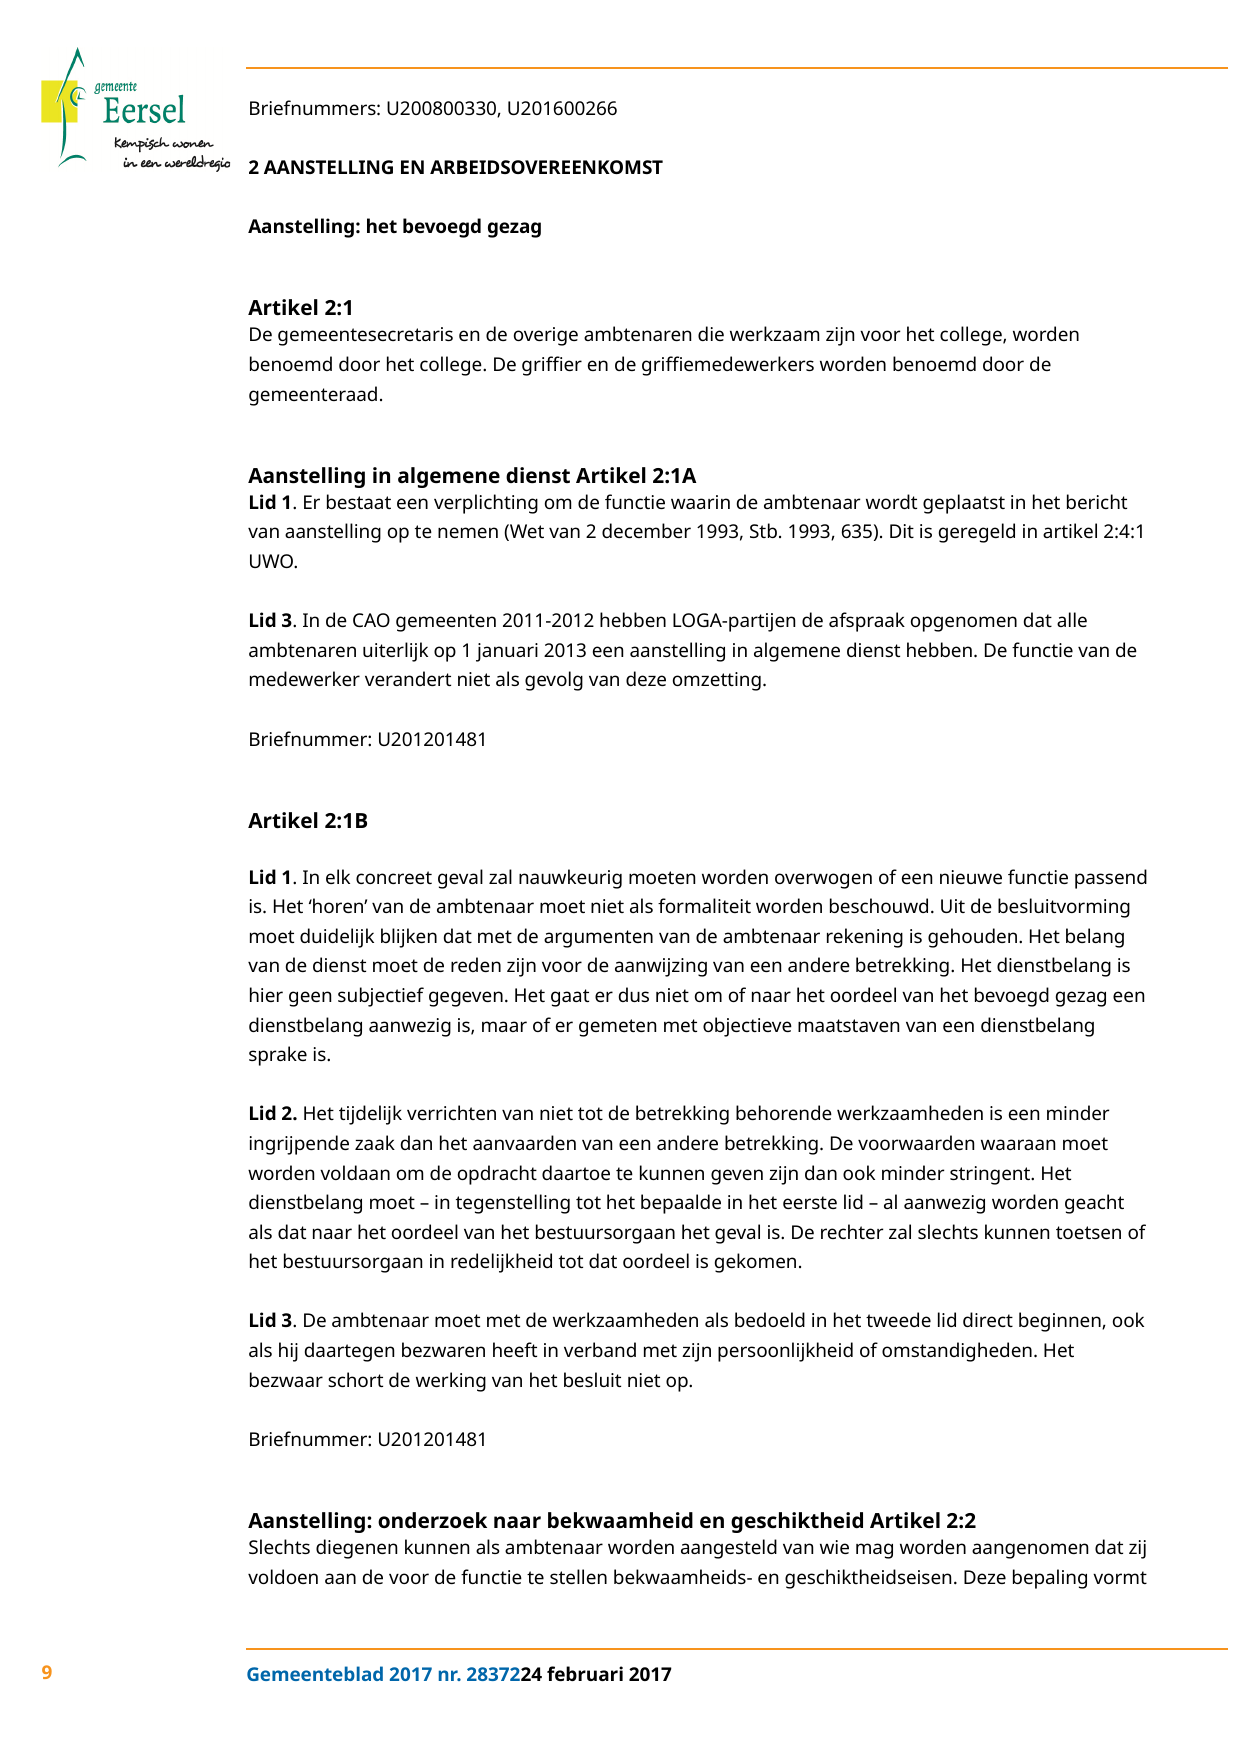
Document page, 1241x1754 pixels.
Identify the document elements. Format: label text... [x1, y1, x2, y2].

text Artikel 2:1 [248, 293, 1152, 322]
text Lid 1. In elk concreet geval zal nauwkeurig moeten worden overwogen of een nieuwe functie passend is. Het ‘horen’ van de ambtenaar moet niet als formaliteit worden beschouwd. Uit de besluitvorming moet duidelijk blijken dat met de argumenten van de ambtenaar rekening is gehouden. Het belang van de dienst moet de reden zijn voor de aanwijzing van een andere betrekking. Het dienstbelang is hier geen subjectief gegeven. Het gaat er dus niet om of naar het oordeel van het bevoegd gezag een dienstbelang aanwezig is, maar of er gemeten met objectieve maatstaven van een dienstbelang sprake is. [248, 864, 1152, 1067]
text Lid 3. De ambtenaar moet met de werkzaamheden als bedoeld in het tweede lid direct beginnen, ook als hij daartegen bezwaren heeft in verband met zijn persoonlijkheid of omstandigheden. Het bezwaar schort de werking van het besluit niet op. [248, 1308, 1152, 1392]
text Aanstelling in algemene dienst Artikel 2:1A [248, 461, 1152, 489]
text Briefnummer: U201201481 [248, 726, 1152, 752]
text Lid 1. Er bestaat een verplichting om de functie waarin de ambtenaar wordt geplaatst in het bericht van aanstelling op te nemen (Wet van 2 december 1993, Stb. 1993, 635). Dit is geregeld in artikel 2:4:1 UWO. [248, 489, 1152, 574]
text 2 AANSTELLING EN ARBEIDSOVEREENKOMST [248, 154, 1152, 180]
text Lid 2. Het tijdelijk verrichten van niet tot de betrekking behorende werkzaamheden is een minder ingrijpende zaak dan het aanvaarden van een andere betrekking. De voorwaarden waaraan moet worden voldaan om de opdracht daartoe te kunnen geven zijn dan ook minder stringent. Het dienstbelang moet – in tegenstelling tot het bepaalde in het eerste lid – al aanwezig worden geacht als dat naar het oordeel van het bestuursorgaan het geval is. De rechter zal slechts kunnen toetsen of het bestuursorgaan in redelijkheid tot dat oordeel is gekomen. [248, 1101, 1152, 1274]
text Briefnummers: U200800330, U201600266 [248, 95, 1152, 121]
text Slechts diegenen kunnen als ambtenaar worden aangesteld van wie mag worden aangenomen dat zij voldoen aan de voor de functie te stellen bekwaamheids- en geschiktheidseisen. Deze bepaling vormt [248, 1534, 1152, 1590]
text Aanstelling: onderzoek naar bekwaamheid en geschiktheid Artikel 2:2 [248, 1506, 1152, 1534]
text Briefnummer: U201201481 [248, 1426, 1152, 1452]
picture [41, 47, 231, 172]
text Artikel 2:1B [248, 806, 1152, 834]
text Lid 3. In de CAO gemeenten 2011-2012 hebben LOGA-partijen de afspraak opgenomen dat alle ambtenaren uiterlijk op 1 januari 2013 een aanstelling in algemene dienst hebben. De functie van de medewerker verandert niet als gevolg van deze omzetting. [248, 607, 1152, 692]
text Aanstelling: het bevoegd gezag [248, 213, 1152, 239]
text De gemeentesecretaris en de overige ambtenaren die werkzaam zijn voor het college, worden benoemd door het college. De griffier en de griffiemedewerkers worden benoemd door de gemeenteraad. [248, 322, 1152, 406]
